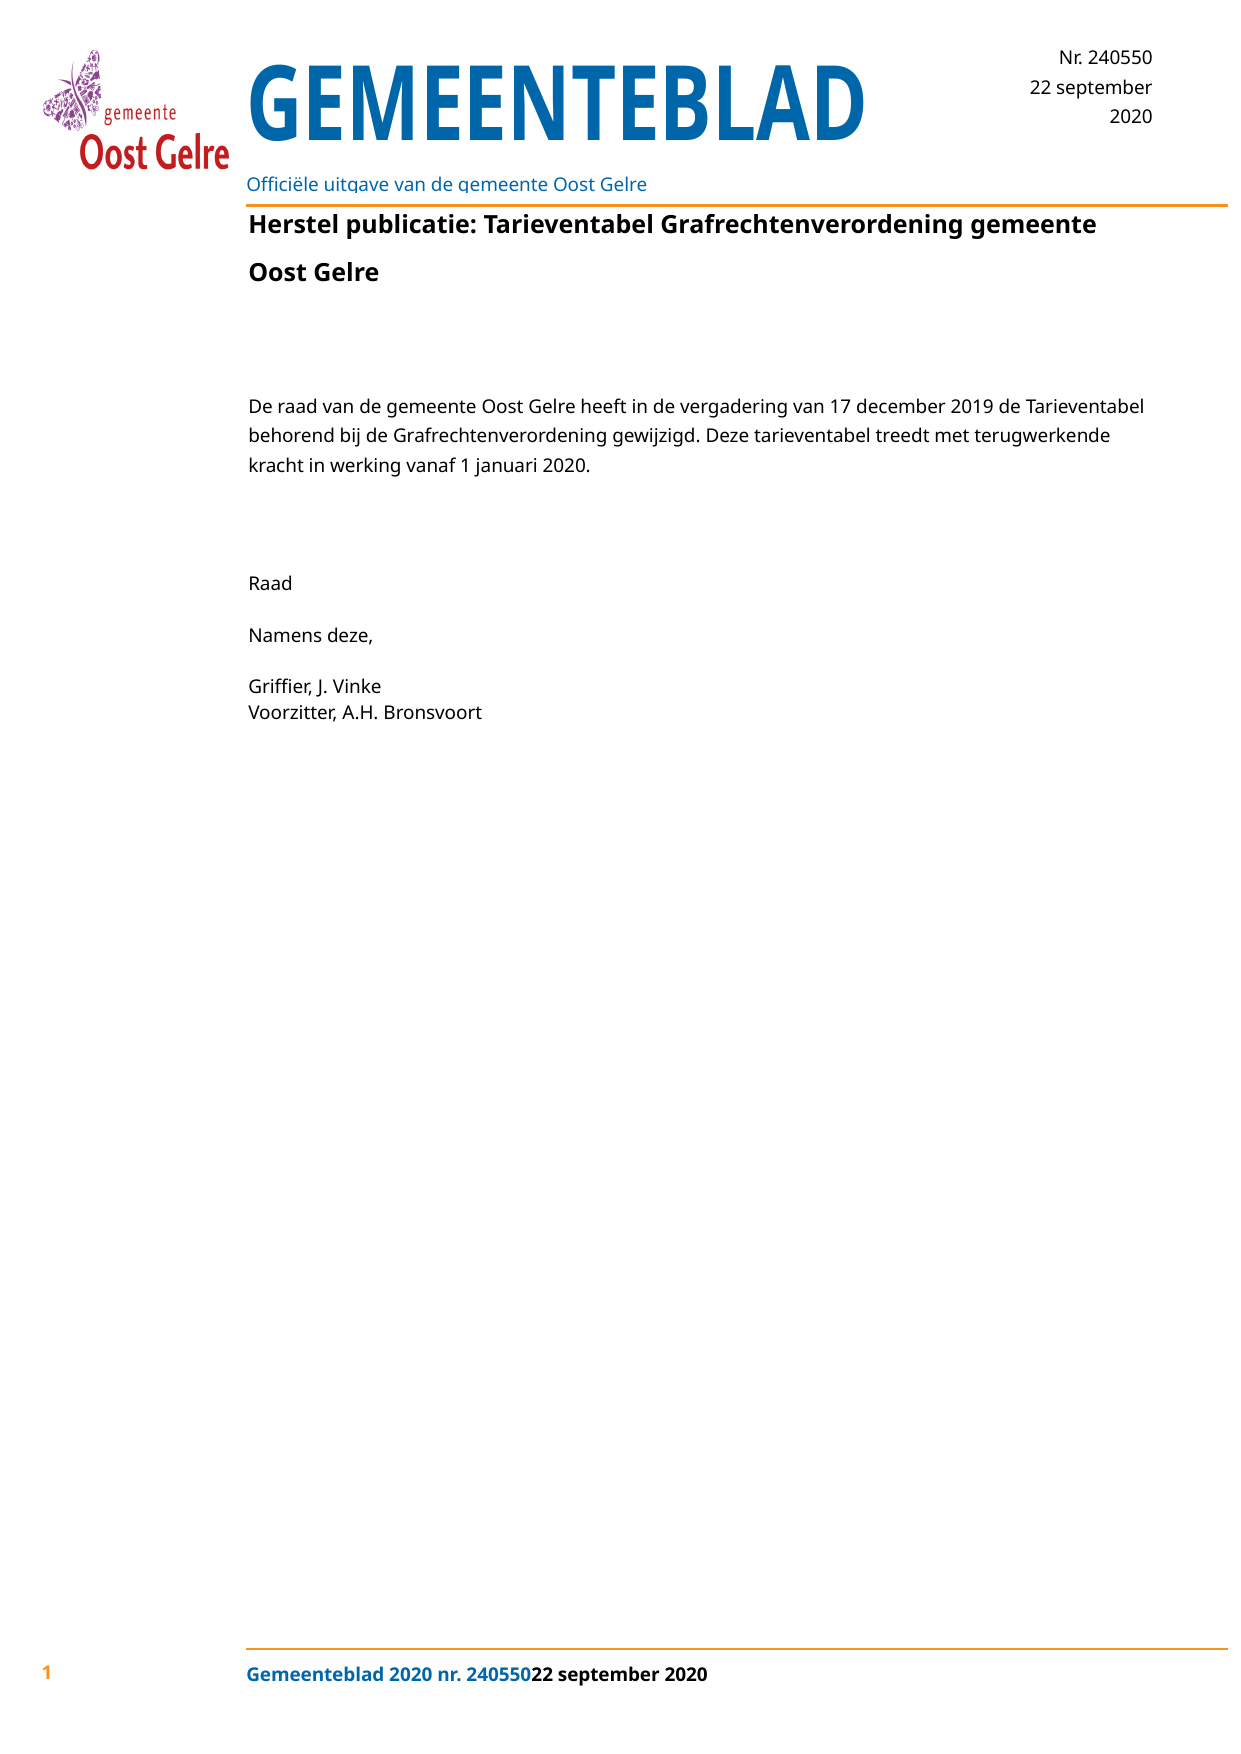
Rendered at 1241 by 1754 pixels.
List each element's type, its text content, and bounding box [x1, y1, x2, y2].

text Raad [248, 570, 1152, 596]
text Griffier, J. Vinke [248, 673, 1152, 699]
text Namens deze, [248, 622, 1152, 648]
text Herstel publicatie: Tarieventabel Grafrechtenverordening gemeente Oost Gelre [248, 207, 1152, 288]
text Voorzitter, A.H. Bronsvoort [248, 699, 1152, 725]
picture [41, 47, 231, 172]
text De raad van de gemeente Oost Gelre heeft in de vergadering van 17 december 2019 de Tarieventabel behorend bij de Grafrechtenverordening gewijzigd. Deze tarieventabel treedt met terugwerkende kracht in werking vanaf 1 januari 2020. [248, 393, 1152, 478]
